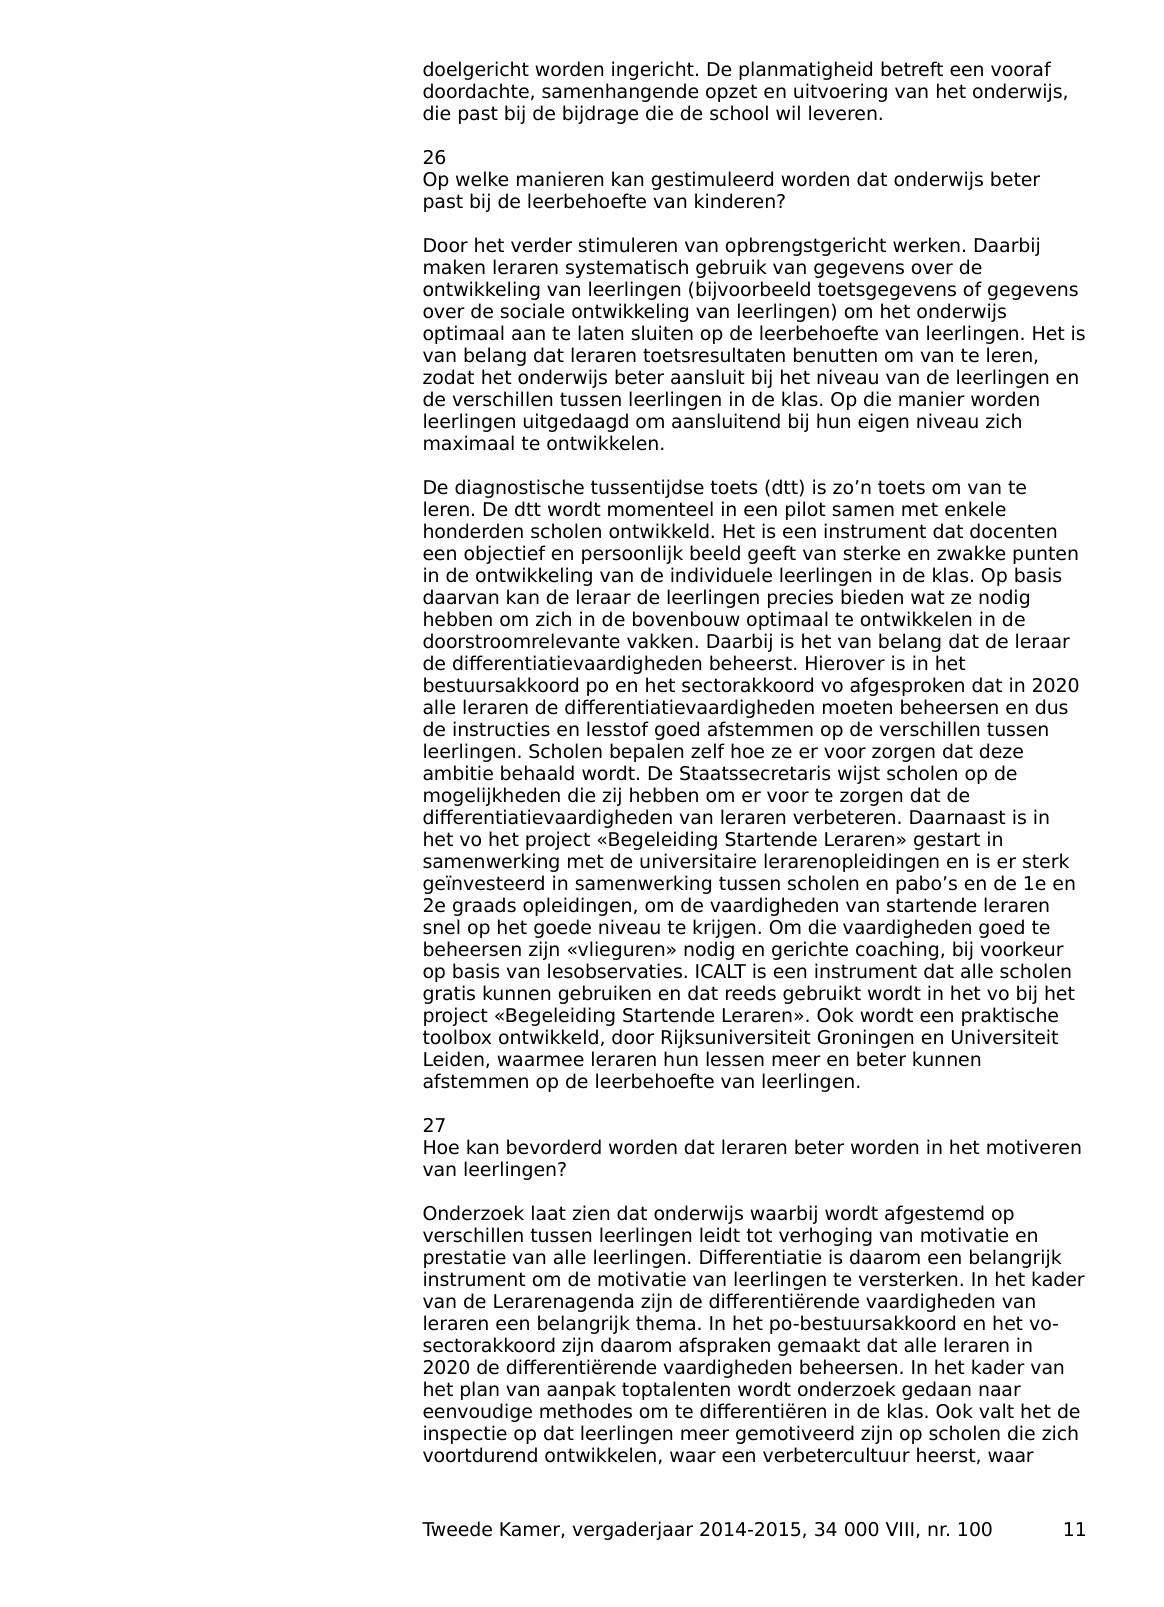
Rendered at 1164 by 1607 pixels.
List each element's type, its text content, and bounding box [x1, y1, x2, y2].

text Door het verder stimuleren van opbrengstgericht werken. Daarbij maken leraren systematisch gebruik van gegevens over de ontwikkeling van leerlingen (bijvoorbeeld toetsgegevens of gegevens over de sociale ontwikkeling van leerlingen) om het onderwijs optimaal aan te laten sluiten op de leerbehoefte van leerlingen. Het is van belang dat leraren toetsresultaten benutten om van te leren, zodat het onderwijs beter aansluit bij het niveau van de leerlingen en de verschillen tussen leerlingen in de klas. Op die manier worden leerlingen uitgedaagd om aansluitend bij hun eigen niveau zich maximaal te ontwikkelen. [422, 235, 1087, 455]
text De diagnostische tussentijdse toets (dtt) is zo’n toets om van te leren. De dtt wordt momenteel in een pilot samen met enkele honderden scholen ontwikkeld. Het is een instrument dat docenten een objectief en persoonlijk beeld geeft van sterke en zwakke punten in de ontwikkeling van de individuele leerlingen in de klas. Op basis daarvan kan de leraar de leerlingen precies bieden wat ze nodig hebben om zich in de bovenbouw optimaal te ontwikkelen in de doorstroomrelevante vakken. Daarbij is het van belang dat de leraar de differentiatievaardigheden beheerst. Hierover is in het bestuursakkoord po en het sectorakkoord vo afgesproken dat in 2020 alle leraren de differentiatievaardigheden moeten beheersen en dus de instructies en lesstof goed afstemmen op de verschillen tussen leerlingen. Scholen bepalen zelf hoe ze er voor zorgen dat deze ambitie behaald wordt. De Staatssecretaris wijst scholen op de mogelijkheden die zij hebben om er voor te zorgen dat de differentiatievaardigheden van leraren verbeteren. Daarnaast is in het vo het project «Begeleiding Startende Leraren» gestart in samenwerking met de universitaire lerarenopleidingen en is er sterk geïnvesteerd in samenwerking tussen scholen en pabo’s en de 1e en 2e graads opleidingen, om de vaardigheden van startende leraren snel op het goede niveau te krijgen. Om die vaardigheden goed te beheersen zijn «vlieguren» nodig en gerichte coaching, bij voorkeur op basis van lesobservaties. ICALT is een instrument dat alle scholen gratis kunnen gebruiken en dat reeds gebruikt wordt in het vo bij het project «Begeleiding Startende Leraren». Ook wordt een praktische toolbox ontwikkeld, door Rijksuniversiteit Groningen en Universiteit Leiden, waarmee leraren hun lessen meer en beter kunnen afstemmen op de leerbehoefte van leerlingen. [422, 477, 1087, 1093]
text Op welke manieren kan gestimuleerd worden dat onderwijs beter past bij de leerbehoefte van kinderen? [422, 169, 1087, 213]
text 27 [422, 1115, 1087, 1137]
text doelgericht worden ingericht. De planmatigheid betreft een vooraf doordachte, samenhangende opzet en uitvoering van het onderwijs, die past bij de bijdrage die de school wil leveren. [422, 59, 1087, 125]
text Onderzoek laat zien dat onderwijs waarbij wordt afgestemd op verschillen tussen leerlingen leidt tot verhoging van motivatie en prestatie van alle leerlingen. Differentiatie is daarom een belangrijk instrument om de motivatie van leerlingen te versterken. In het kader van de Lerarenagenda zijn de differentiërende vaardigheden van leraren een belangrijk thema. In het po-bestuursakkoord en het vo-sectorakkoord zijn daarom afspraken gemaakt dat alle leraren in 2020 de differentiërende vaardigheden beheersen. In het kader van het plan van aanpak toptalenten wordt onderzoek gedaan naar eenvoudige methodes om te differentiëren in de klas. Ook valt het de inspectie op dat leerlingen meer gemotiveerd zijn op scholen die zich voortdurend ontwikkelen, waar een verbetercultuur heerst, waar [422, 1203, 1087, 1467]
text Hoe kan bevorderd worden dat leraren beter worden in het motiveren van leerlingen? [422, 1137, 1087, 1181]
text 26 [422, 147, 1087, 169]
